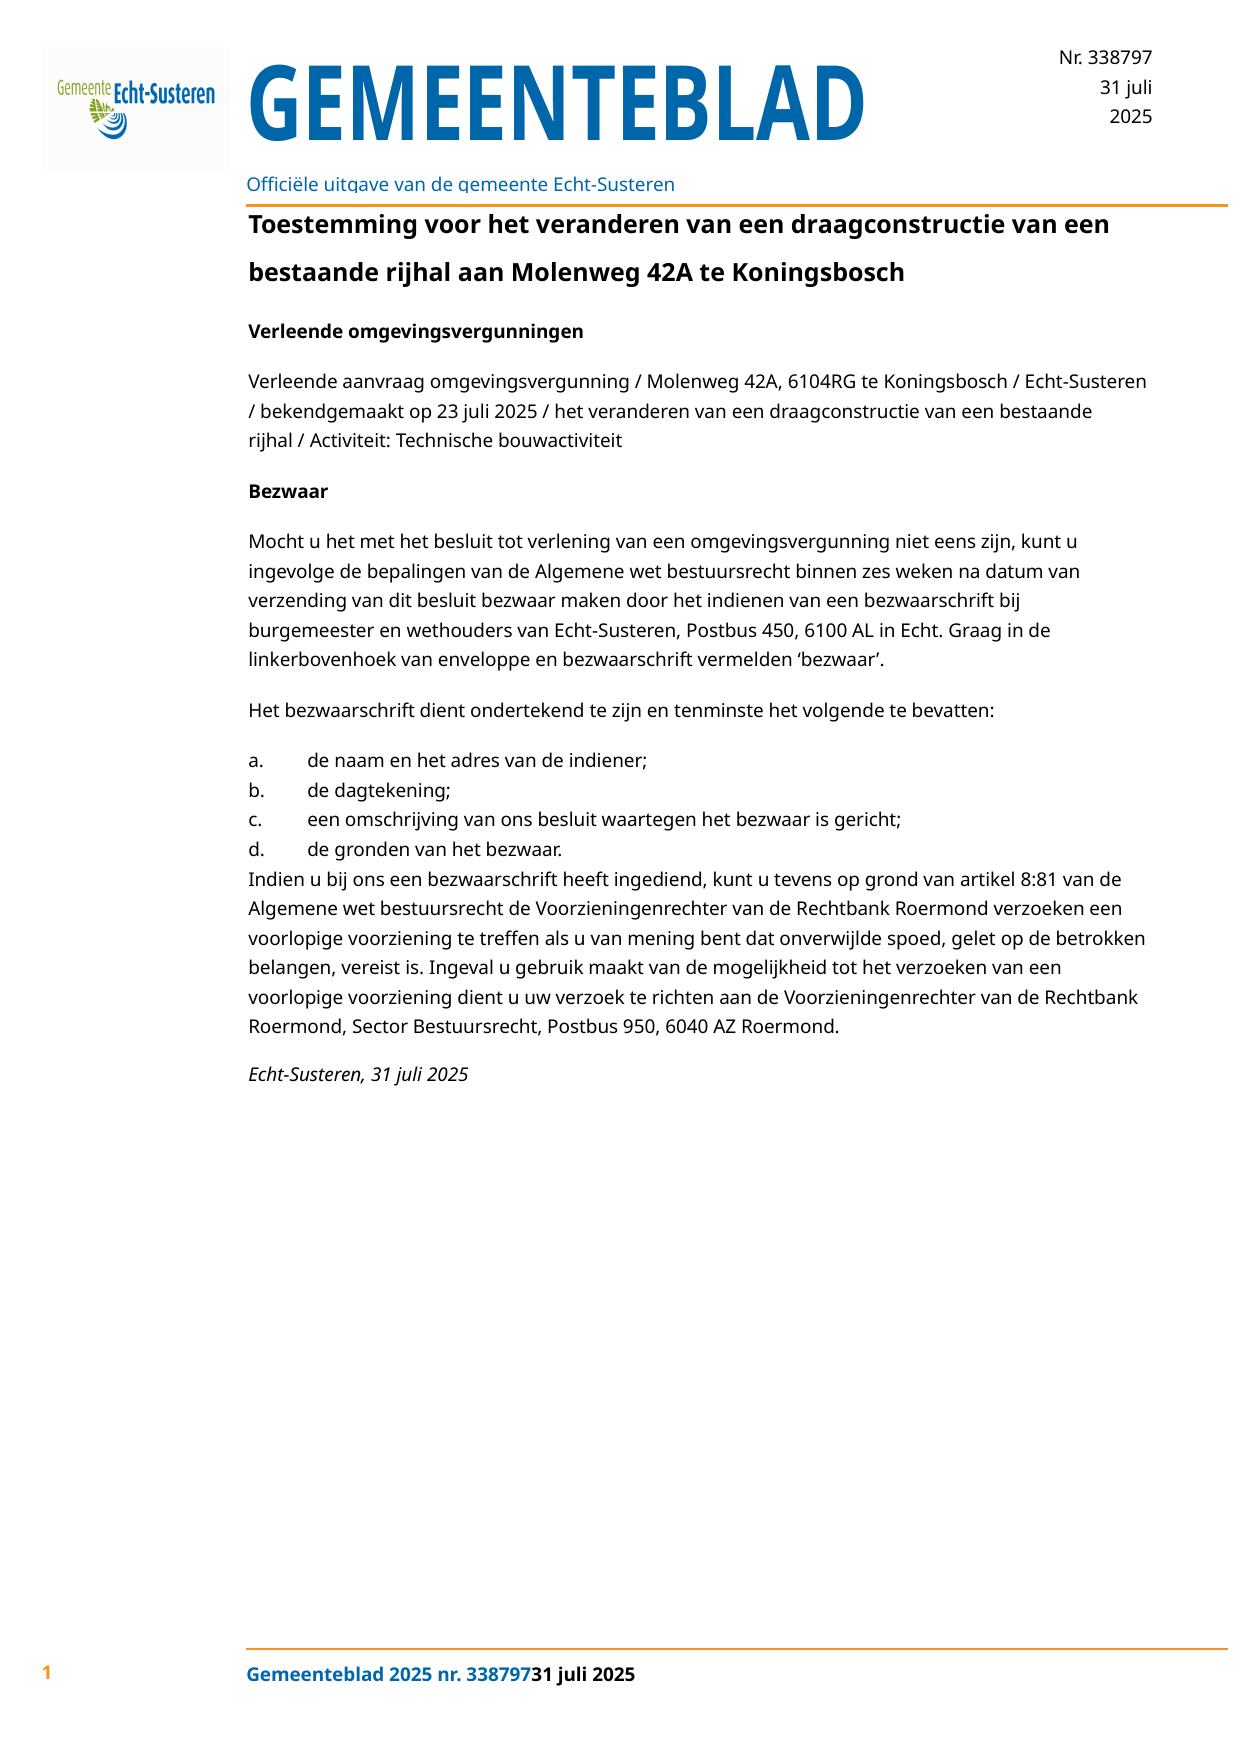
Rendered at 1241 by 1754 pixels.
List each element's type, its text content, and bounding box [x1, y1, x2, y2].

list een omschrijving van ons besluit waartegen het bezwaar is gericht; [248, 807, 1152, 832]
list de gronden van het bezwaar. [248, 836, 1152, 862]
list de naam en het adres van de indiener; [248, 747, 1152, 773]
text Toestemming voor het veranderen van een draagconstructie van een bestaande rijhal aan Molenweg 42A te Koningsbosch [248, 207, 1152, 288]
text Echt-Susteren, 31 juli 2025 [248, 1062, 1152, 1087]
text Mocht u het met het besluit tot verlening van een omgevingsvergunning niet eens zijn, kunt u ingevolge de bepalingen van de Algemene wet bestuursrecht binnen zes weken na datum van verzending van dit besluit bezwaar maken door het indienen van een bezwaarschrift bij burgemeester en wethouders van Echt-Susteren, Postbus 450, 6100 AL in Echt. Graag in de linkerbovenhoek van enveloppe en bezwaarschrift vermelden ‘bezwaar’. [248, 528, 1152, 672]
text Indien u bij ons een bezwaarschrift heeft ingediend, kunt u tevens op grond van artikel 8:81 van de Algemene wet bestuursrecht de Voorzieningenrechter van de Rechtbank Roermond verzoeken een voorlopige voorziening te treffen als u van mening bent dat onverwijlde spoed, gelet op de betrokken belangen, vereist is. Ingeval u gebruik maakt van de mogelijkheid tot het verzoeken van een voorlopige voorziening dient u uw verzoek te richten aan de Voorzieningenrechter van de Rechtbank Roermond, Sector Bestuursrecht, Postbus 950, 6040 AZ Roermond. [248, 866, 1152, 1039]
text Verleende aanvraag omgevingsvergunning / Molenweg 42A, 6104RG te Koningsbosch / Echt-Susteren / bekendgemaakt op 23 juli 2025 / het veranderen van een draagconstructie van een bestaande rijhal / Activiteit: Technische bouwactiviteit [248, 368, 1152, 453]
text Het bezwaarschrift dient ondertekend te zijn en tenminste het volgende te bevatten: [248, 697, 1152, 723]
list de dagtekening; [248, 777, 1152, 803]
text Verleende omgevingsvergunningen [248, 318, 1152, 344]
picture [41, 47, 231, 172]
text Bezwaar [248, 478, 1152, 504]
